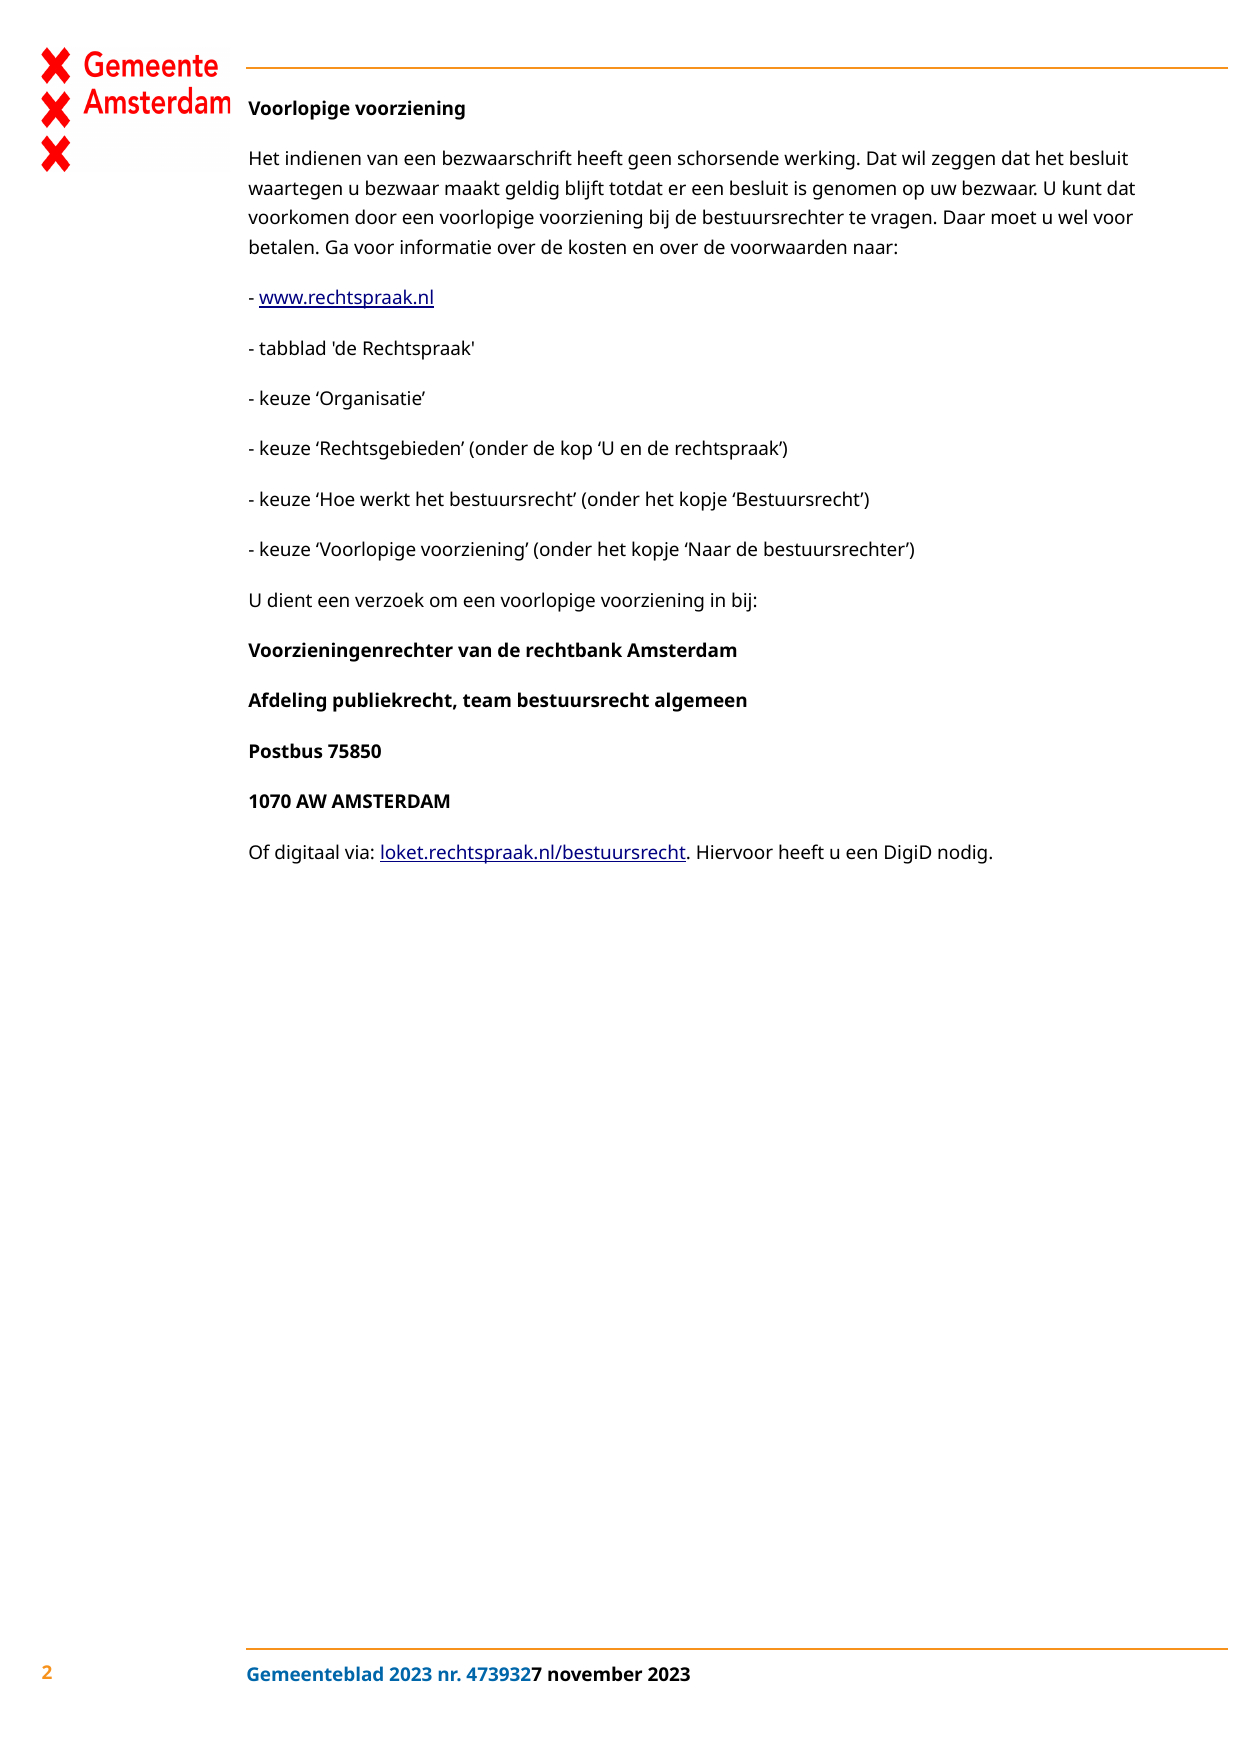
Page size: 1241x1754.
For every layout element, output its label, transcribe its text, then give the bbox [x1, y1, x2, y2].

text Het indienen van een bezwaarschrift heeft geen schorsende werking. Dat wil zeggen dat het besluit waartegen u bezwaar maakt geldig blijft totdat er een besluit is genomen op uw bezwaar. U kunt dat voorkomen door een voorlopige voorziening bij de bestuursrechter te vragen. Daar moet u wel voor betalen. Ga voor informatie over de kosten en over de voorwaarden naar: [248, 145, 1152, 260]
text 1070 AW AMSTERDAM [248, 788, 1152, 814]
picture [41, 47, 231, 172]
text Postbus 75850 [248, 738, 1152, 764]
text - keuze ‘Voorlopige voorziening’ (onder het kopje ‘Naar de bestuursrechter’) [248, 536, 1152, 562]
text - keuze ‘Hoe werkt het bestuursrecht’ (onder het kopje ‘Bestuursrecht’) [248, 486, 1152, 512]
text Of digitaal via: loket.rechtspraak.nl/bestuursrecht. Hiervoor heeft u een DigiD nodig. [248, 839, 1152, 865]
text Voorzieningenrechter van de rechtbank Amsterdam [248, 637, 1152, 663]
text - keuze ‘Organisatie’ [248, 385, 1152, 411]
text - tabblad 'de Rechtspraak' [248, 335, 1152, 361]
text U dient een verzoek om een voorlopige voorziening in bij: [248, 587, 1152, 613]
text Afdeling publiekrecht, team bestuursrecht algemeen [248, 688, 1152, 713]
text - www.rechtspraak.nl [248, 284, 1152, 310]
text Voorlopige voorziening [248, 95, 1152, 121]
text - keuze ‘Rechtsgebieden’ (onder de kop ‘U en de rechtspraak’) [248, 436, 1152, 461]
